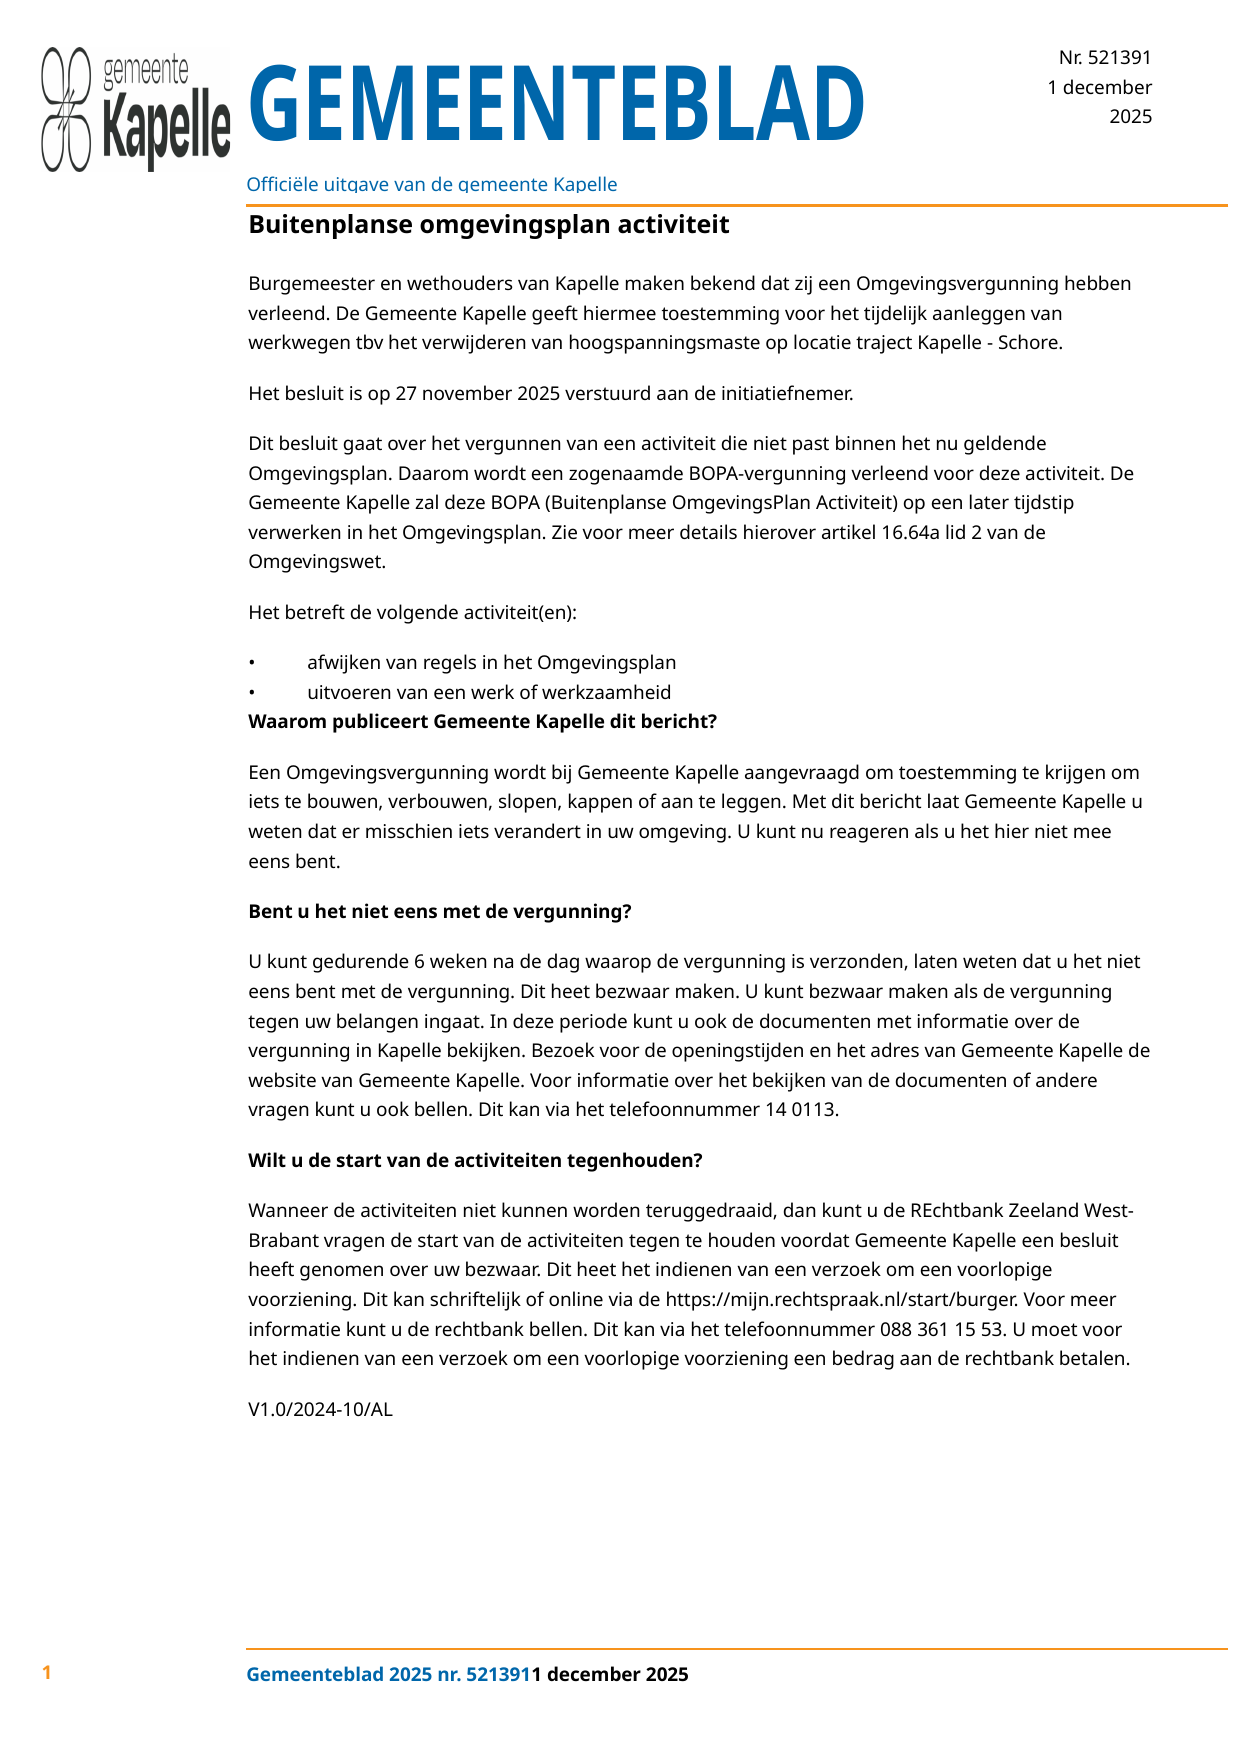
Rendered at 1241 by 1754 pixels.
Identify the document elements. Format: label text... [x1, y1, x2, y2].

text Een Omgevingsvergunning wordt bij Gemeente Kapelle aangevraagd om toestemming te krijgen om iets te bouwen, verbouwen, slopen, kappen of aan te leggen. Met dit bericht laat Gemeente Kapelle u weten dat er misschien iets verandert in uw omgeving. U kunt nu reageren als u het hier niet mee eens bent. [248, 759, 1152, 873]
text Wanneer de activiteiten niet kunnen worden teruggedraaid, dan kunt u de REchtbank Zeeland West-Brabant vragen de start van de activiteiten tegen te houden voordat Gemeente Kapelle een besluit heeft genomen over uw bezwaar. Dit heet het indienen van een verzoek om een voorlopige voorziening. Dit kan schriftelijk of online via de https://mijn.rechtspraak.nl/start/burger. Voor meer informatie kunt u de rechtbank bellen. Dit kan via het telefoonnummer 088 361 15 53. U moet voor het indienen van een verzoek om een voorlopige voorziening een bedrag aan de rechtbank betalen. [248, 1197, 1152, 1371]
text Burgemeester en wethouders van Kapelle maken bekend dat zij een Omgevingsvergunning hebben verleend. De Gemeente Kapelle geeft hiermee toestemming voor het tijdelijk aanleggen van werkwegen tbv het verwijderen van hoogspanningsmaste op locatie traject Kapelle - Schore. [248, 270, 1152, 355]
text Het betreft de volgende activiteit(en): [248, 599, 1152, 625]
text Buitenplanse omgevingsplan activiteit [248, 207, 1152, 241]
text Bent u het niet eens met de vergunning? [248, 898, 1152, 924]
text U kunt gedurende 6 weken na de dag waarop de vergunning is verzonden, laten weten dat u het niet eens bent met de vergunning. Dit heet bezwaar maken. U kunt bezwaar maken als de vergunning tegen uw belangen ingaat. In deze periode kunt u ook de documenten met informatie over de vergunning in Kapelle bekijken. Bezoek voor de openingstijden en het adres van Gemeente Kapelle de website van Gemeente Kapelle. Voor informatie over het bekijken van de documenten of andere vragen kunt u ook bellen. Dit kan via het telefoonnummer 14 0113. [248, 949, 1152, 1122]
list uitvoeren van een werk of werkzaamheid [248, 679, 1152, 705]
text Dit besluit gaat over het vergunnen van een activiteit die niet past binnen het nu geldende Omgevingsplan. Daarom wordt een zogenaamde BOPA-vergunning verleend voor deze activiteit. De Gemeente Kapelle zal deze BOPA (Buitenplanse OmgevingsPlan Activiteit) op een later tijdstip verwerken in het Omgevingsplan. Zie voor meer details hierover artikel 16.64a lid 2 van de Omgevingswet. [248, 430, 1152, 574]
text Wilt u de start van de activiteiten tegenhouden? [248, 1147, 1152, 1173]
list afwijken van regels in het Omgevingsplan [248, 649, 1152, 675]
picture [41, 47, 231, 172]
text V1.0/2024-10/AL [248, 1396, 1152, 1421]
text Het besluit is op 27 november 2025 verstuurd aan de initiatiefnemer. [248, 380, 1152, 406]
text Waarom publiceert Gemeente Kapelle dit bericht? [248, 709, 1152, 734]
